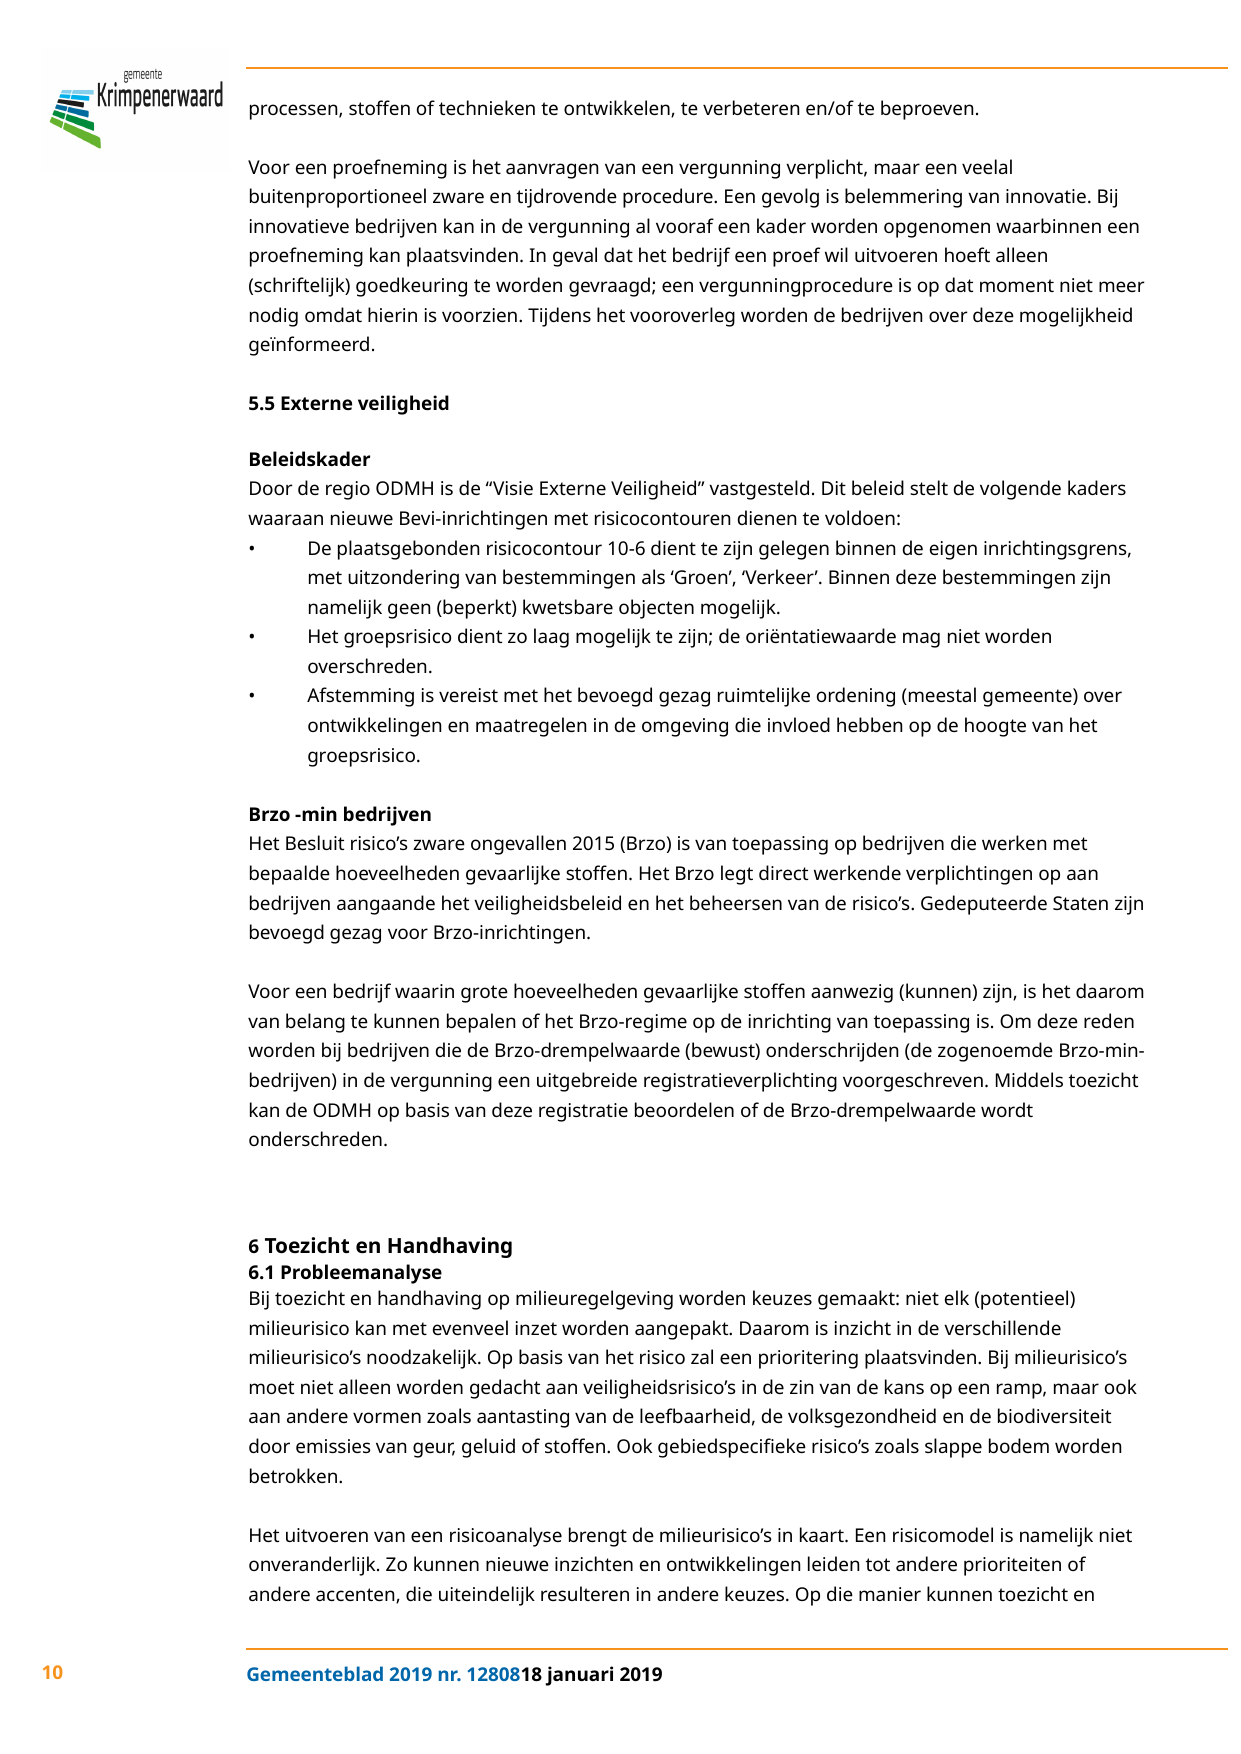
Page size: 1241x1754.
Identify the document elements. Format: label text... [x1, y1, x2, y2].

list Afstemming is vereist met het bevoegd gezag ruimtelijke ordening (meestal gemeente) over ontwikkelingen en maatregelen in de omgeving die invloed hebben op de hoogte van het groepsrisico. [248, 683, 1152, 767]
list Het groepsrisico dient zo laag mogelijk te zijn; de oriëntatiewaarde mag niet worden overschreden. [248, 623, 1152, 679]
text Bij toezicht en handhaving op milieuregelgeving worden keuzes gemaakt: niet elk (potentieel) milieurisico kan met evenveel inzet worden aangepakt. Daarom is inzicht in de verschillende milieurisico’s noodzakelijk. Op basis van het risico zal een prioritering plaatsvinden. Bij milieurisico’s moet niet alleen worden gedacht aan veiligheidsrisico’s in de zin van de kans op een ramp, maar ook aan andere vormen zoals aantasting van de leefbaarheid, de volksgezondheid en de biodiversiteit door emissies van geur, geluid of stoffen. Ook gebiedspecifieke risico’s zoals slappe bodem worden betrokken. [248, 1285, 1152, 1488]
text 5.5 Externe veiligheid [248, 391, 1152, 416]
list De plaatsgebonden risicocontour 10-6 dient te zijn gelegen binnen de eigen inrichtingsgrens, met uitzondering van bestemmingen als ‘Groen’, ‘Verkeer’. Binnen deze bestemmingen zijn namelijk geen (beperkt) kwetsbare objecten mogelijk. [248, 535, 1152, 619]
text 6 Toezicht en Handhaving [248, 1231, 1152, 1259]
picture [41, 47, 231, 172]
text Brzo -min bedrijven [248, 801, 1152, 827]
text 6.1 Probleemanalyse [248, 1259, 1152, 1285]
text Voor een bedrijf waarin grote hoeveelheden gevaarlijke stoffen aanwezig (kunnen) zijn, is het daarom van belang te kunnen bepalen of het Brzo-regime op de inrichting van toepassing is. Om deze reden worden bij bedrijven die de Brzo-drempelwaarde (bewust) onderschrijden (de zogenoemde Brzo-min-bedrijven) in de vergunning een uitgebreide registratieverplichting voorgeschreven. Middels toezicht kan de ODMH op basis van deze registratie beoordelen of de Brzo-drempelwaarde wordt onderschreden. [248, 978, 1152, 1152]
text Het uitvoeren van een risicoanalyse brengt de milieurisico’s in kaart. Een risicomodel is namelijk niet onveranderlijk. Zo kunnen nieuwe inzichten en ontwikkelingen leiden tot andere prioriteiten of andere accenten, die uiteindelijk resulteren in andere keuzes. Op die manier kunnen toezicht en [248, 1522, 1152, 1607]
text Door de regio ODMH is de “Visie Externe Veiligheid” vastgesteld. Dit beleid stelt de volgende kaders waaraan nieuwe Bevi-inrichtingen met risicocontouren dienen te voldoen: [248, 476, 1152, 531]
text Voor een proefneming is het aanvragen van een vergunning verplicht, maar een veelal buitenproportioneel zware en tijdrovende procedure. Een gevolg is belemmering van innovatie. Bij innovatieve bedrijven kan in de vergunning al vooraf een kader worden opgenomen waarbinnen een proefneming kan plaatsvinden. In geval dat het bedrijf een proef wil uitvoeren hoeft alleen (schriftelijk) goedkeuring te worden gevraagd; een vergunningprocedure is op dat moment niet meer nodig omdat hierin is voorzien. Tijdens het vooroverleg worden de bedrijven over deze mogelijkheid geïnformeerd. [248, 154, 1152, 357]
text Beleidskader [248, 446, 1152, 472]
text processen, stoffen of technieken te ontwikkelen, te verbeteren en/of te beproeven. [248, 95, 1152, 121]
text Het Besluit risico’s zware ongevallen 2015 (Brzo) is van toepassing op bedrijven die werken met bepaalde hoeveelheden gevaarlijke stoffen. Het Brzo legt direct werkende verplichtingen op aan bedrijven aangaande het veiligheidsbeleid en het beheersen van de risico’s. Gedeputeerde Staten zijn bevoegd gezag voor Brzo-inrichtingen. [248, 831, 1152, 945]
